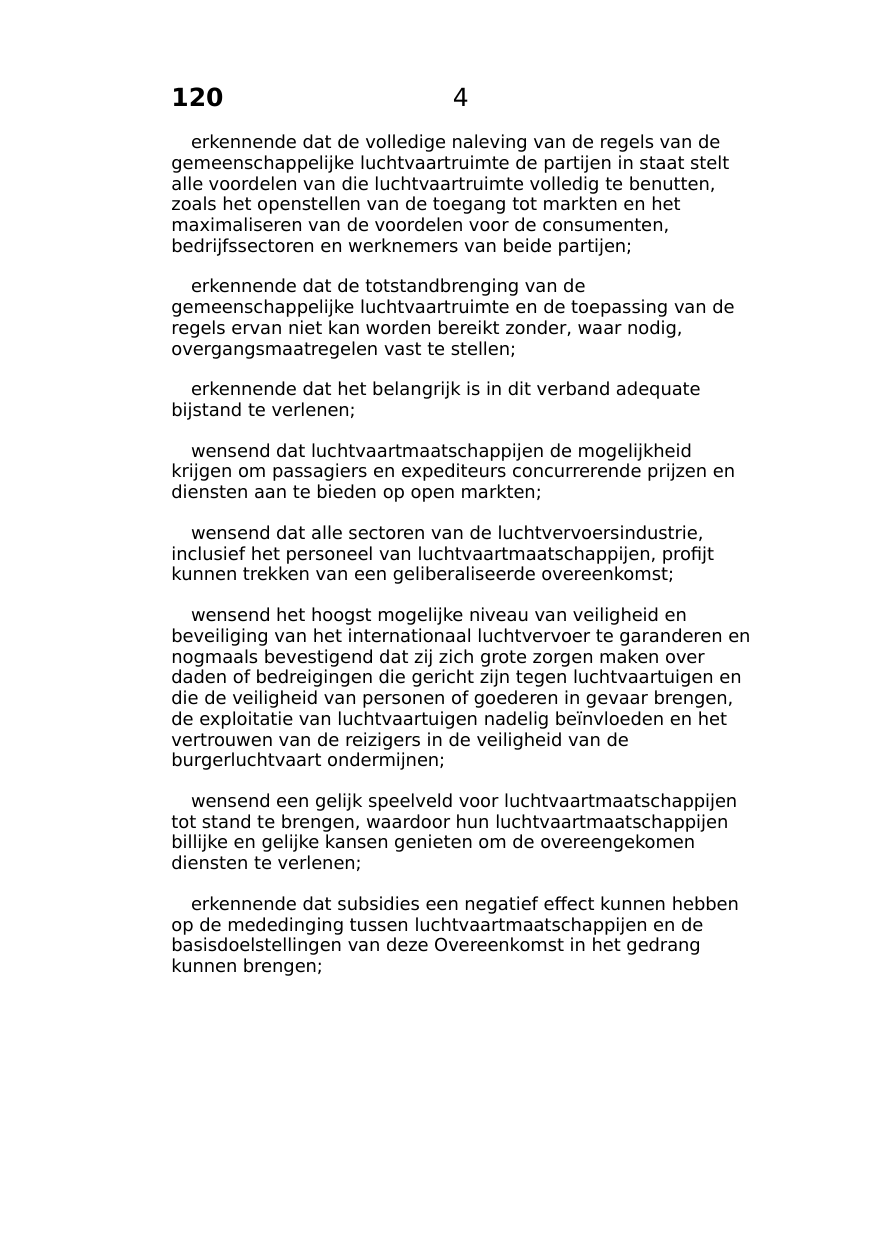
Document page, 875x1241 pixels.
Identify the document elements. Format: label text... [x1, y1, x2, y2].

text erkennende dat subsidies een negatief effect kunnen hebben op de mededinging tussen luchtvaartmaatschappijen en de basisdoelstellingen van deze Overeenkomst in het gedrang kunnen brengen; [171, 894, 756, 977]
text erkennende dat de totstandbrenging van de gemeenschappelijke luchtvaartruimte en de toepassing van de regels ervan niet kan worden bereikt zonder, waar nodig, overgangsmaatregelen vast te stellen; [171, 276, 756, 359]
text wensend het hoogst mogelijke niveau van veiligheid en beveiliging van het internationaal luchtvervoer te garanderen en nogmaals bevestigend dat zij zich grote zorgen maken over daden of bedreigingen die gericht zijn tegen luchtvaartuigen en die de veiligheid van personen of goederen in gevaar brengen, de exploitatie van luchtvaartuigen nadelig beïnvloeden en het vertrouwen van de reizigers in de veiligheid van de burgerluchtvaart ondermijnen; [171, 605, 756, 771]
text wensend een gelijk speelveld voor luchtvaartmaatschappijen tot stand te brengen, waardoor hun luchtvaartmaatschappijen billijke en gelijke kansen genieten om de overeengekomen diensten te verlenen; [171, 791, 756, 874]
text erkennende dat de volledige naleving van de regels van de gemeenschappelijke luchtvaartruimte de partijen in staat stelt alle voordelen van die luchtvaartruimte volledig te benutten, zoals het openstellen van de toegang tot markten en het maximaliseren van de voordelen voor de consumenten, bedrijfssectoren en werknemers van beide partijen; [171, 132, 756, 256]
text wensend dat luchtvaartmaatschappijen de mogelijkheid krijgen om passagiers en expediteurs concurrerende prijzen en diensten aan te bieden op open markten; [171, 441, 756, 503]
text erkennende dat het belangrijk is in dit verband adequate bijstand te verlenen; [171, 379, 756, 421]
text wensend dat alle sectoren van de luchtvervoersindustrie, inclusief het personeel van luchtvaartmaatschappijen, profijt kunnen trekken van een geliberaliseerde overeenkomst; [171, 523, 756, 585]
